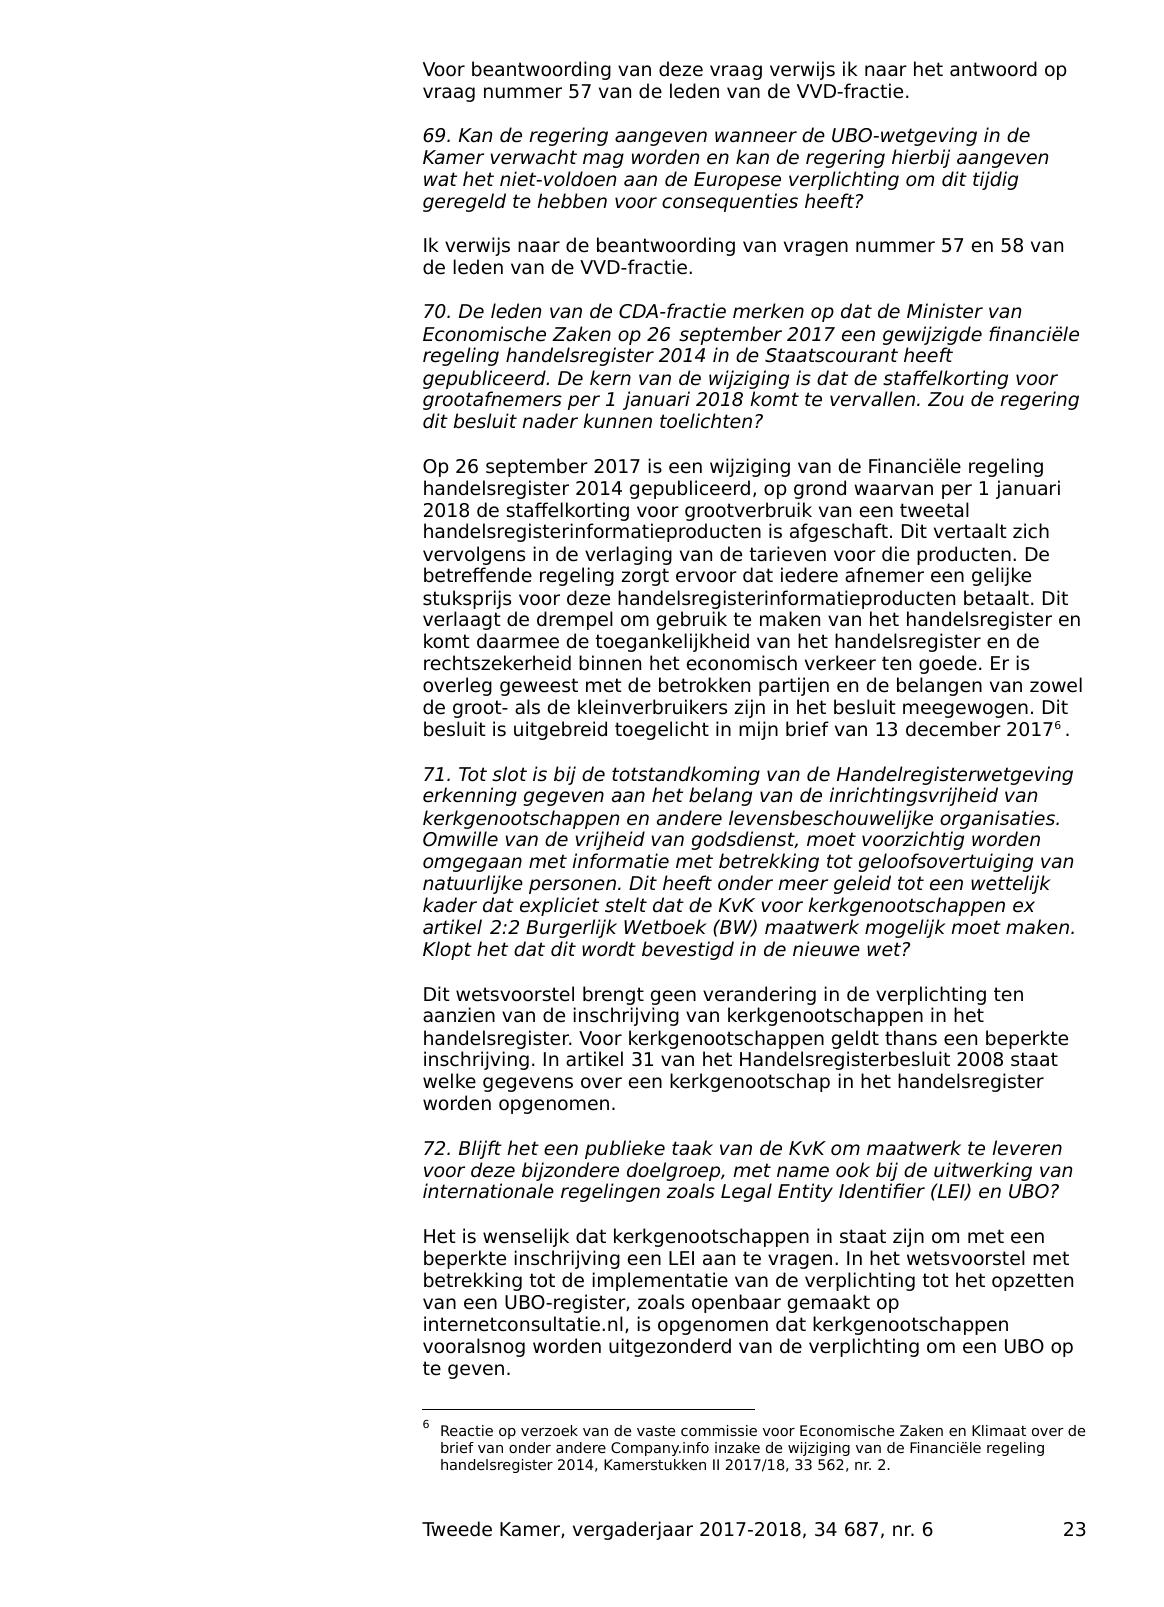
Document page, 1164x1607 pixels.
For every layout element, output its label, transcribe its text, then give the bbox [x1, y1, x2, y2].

text Reactie op verzoek van de vaste commissie voor Economische Zaken en Klimaat over de brief van onder andere Company.info inzake de wijziging van de Financiële regeling handelsregister 2014, Kamerstukken II 2017/18, 33 562, nr. 2. [422, 1418, 1087, 1474]
text 70. De leden van de CDA-fractie merken op dat de Minister van Economische Zaken op 26 september 2017 een gewijzigde financiële regeling handelsregister 2014 in de Staatscourant heeft gepubliceerd. De kern van de wijziging is dat de staffelkorting voor grootafnemers per 1 januari 2018 komt te vervallen. Zou de regering dit besluit nader kunnen toelichten? [422, 301, 1087, 433]
text Voor beantwoording van deze vraag verwijs ik naar het antwoord op vraag nummer 57 van de leden van de VVD-fractie. [422, 59, 1087, 103]
text 69. Kan de regering aangeven wanneer de UBO-wetgeving in de Kamer verwacht mag worden en kan de regering hierbij aangeven wat het niet-voldoen aan de Europese verplichting om dit tijdig geregeld te hebben voor consequenties heeft? [422, 125, 1087, 213]
text 72. Blijft het een publieke taak van de KvK om maatwerk te leveren voor deze bijzondere doelgroep, met name ook bij de uitwerking van internationale regelingen zoals Legal Entity Identifier (LEI) en UBO? [422, 1137, 1087, 1203]
text Ik verwijs naar de beantwoording van vragen nummer 57 en 58 van de leden van de VVD-fractie. [422, 235, 1087, 279]
text 71. Tot slot is bij de totstandkoming van de Handelregisterwetgeving erkenning gegeven aan het belang van de inrichtingsvrijheid van kerkgenootschappen en andere levensbeschouwelijke organisaties. Omwille van de vrijheid van godsdienst, moet voorzichtig worden omgegaan met informatie met betrekking tot geloofsovertuiging van natuurlijke personen. Dit heeft onder meer geleid tot een wettelijk kader dat expliciet stelt dat de KvK voor kerkgenootschappen ex artikel 2:2 Burgerlijk Wetboek (BW) maatwerk mogelijk moet maken. Klopt het dat dit wordt bevestigd in de nieuwe wet? [422, 763, 1087, 961]
text Dit wetsvoorstel brengt geen verandering in de verplichting ten aanzien van de inschrijving van kerkgenootschappen in het handelsregister. Voor kerkgenootschappen geldt thans een beperkte inschrijving. In artikel 31 van het Handelsregisterbesluit 2008 staat welke gegevens over een kerkgenootschap in het handelsregister worden opgenomen. [422, 983, 1087, 1115]
text Het is wenselijk dat kerkgenootschappen in staat zijn om met een beperkte inschrijving een LEI aan te vragen. In het wetsvoorstel met betrekking tot de implementatie van de verplichting tot het opzetten van een UBO-register, zoals openbaar gemaakt op internetconsultatie.nl, is opgenomen dat kerkgenootschappen vooralsnog worden uitgezonderd van de verplichting om een UBO op te geven. [422, 1226, 1087, 1379]
text Op 26 september 2017 is een wijziging van de Financiële regeling handelsregister 2014 gepubliceerd, op grond waarvan per 1 januari 2018 de staffelkorting voor grootverbruik van een tweetal handelsregisterinformatieproducten is afgeschaft. Dit vertaalt zich vervolgens in de verlaging van de tarieven voor die producten. De betreffende regeling zorgt ervoor dat iedere afnemer een gelijke stuksprijs voor deze handelsregisterinformatieproducten betaalt. Dit verlaagt de drempel om gebruik te maken van het handelsregister en komt daarmee de toegankelijkheid van het handelsregister en de rechtszekerheid binnen het economisch verkeer ten goede. Er is overleg geweest met de betrokken partijen en de belangen van zowel de groot- als de kleinverbruikers zijn in het besluit meegewogen. Dit besluit is uitgebreid toegelicht in mijn brief van 13 december 2017. [422, 456, 1087, 741]
